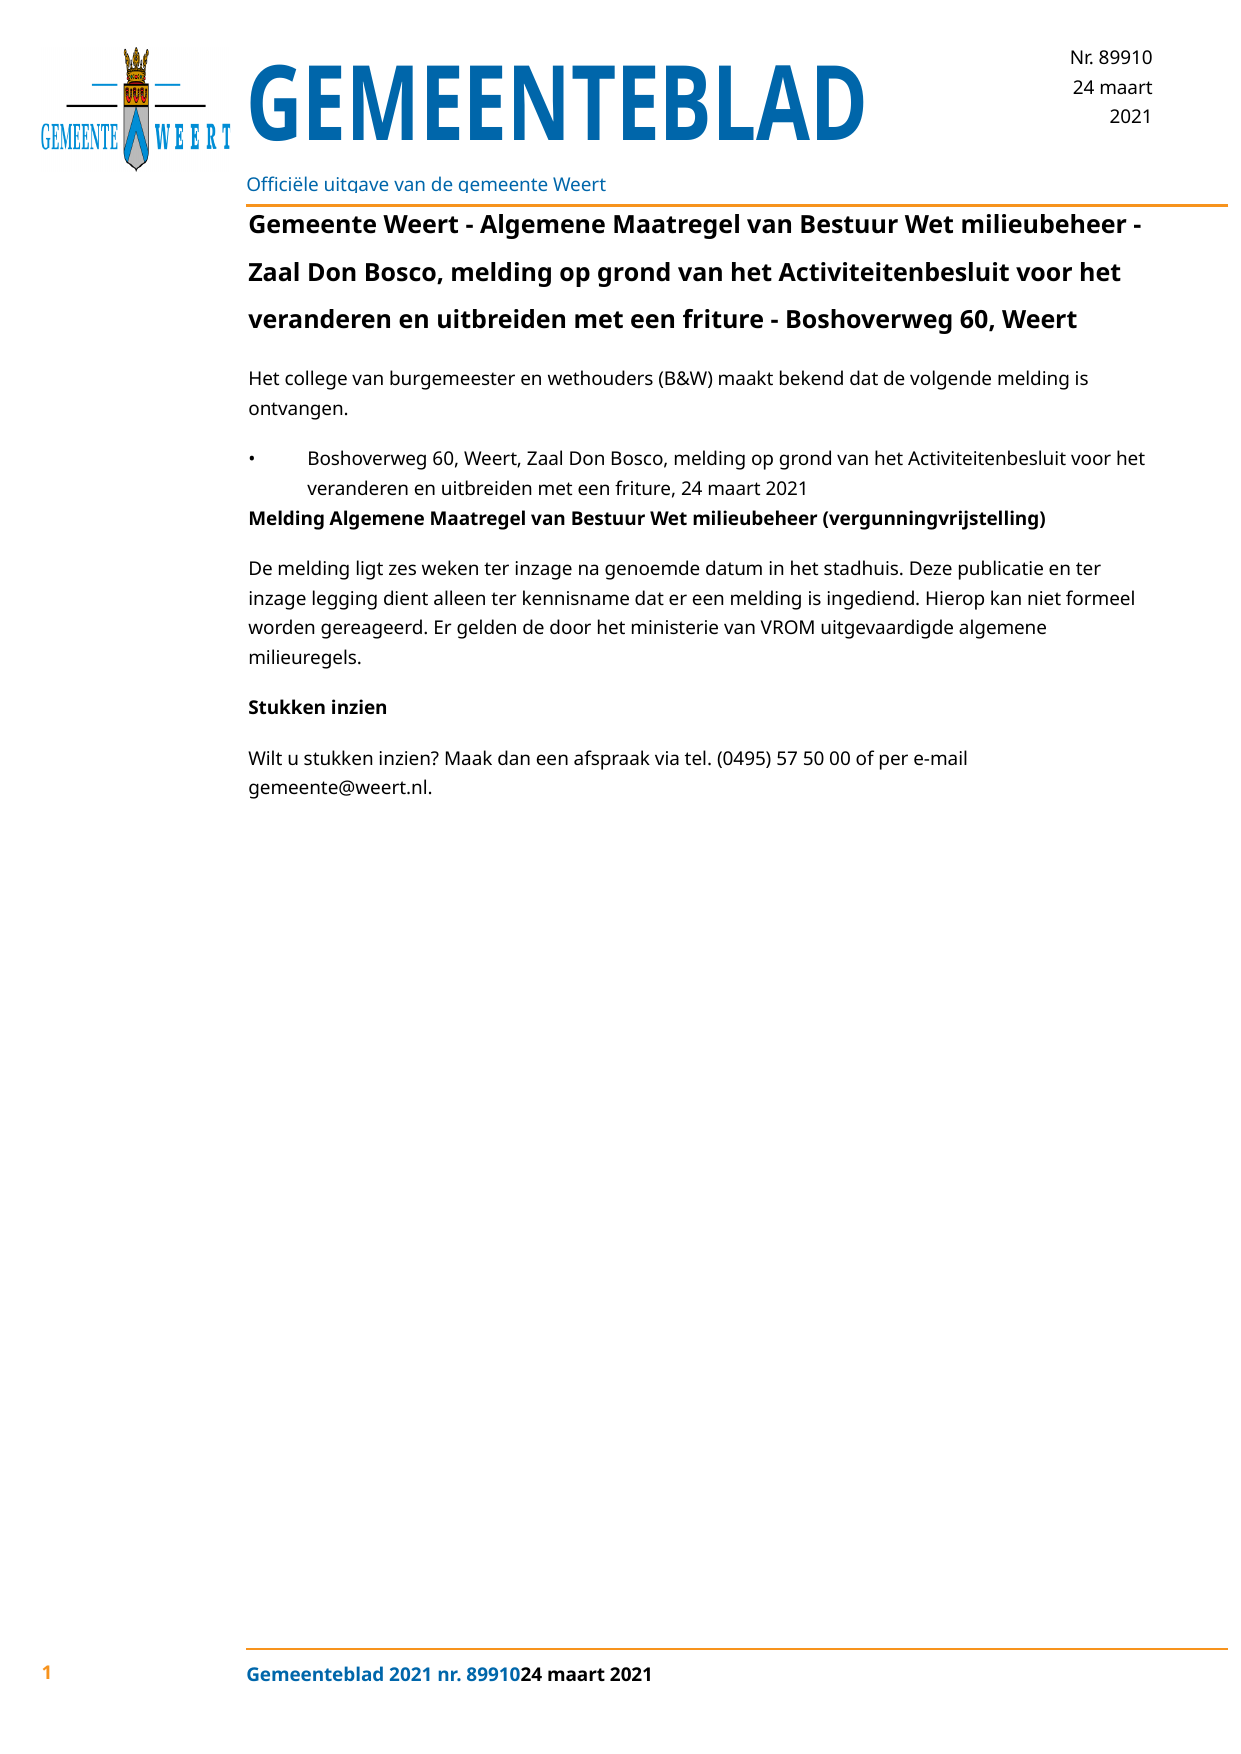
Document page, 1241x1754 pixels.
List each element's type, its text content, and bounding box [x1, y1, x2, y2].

text Het college van burgemeester en wethouders (B&W) maakt bekend dat de volgende melding is ontvangen. [248, 366, 1152, 421]
text Melding Algemene Maatregel van Bestuur Wet milieubeheer (vergunningvrijstelling) [248, 505, 1152, 530]
picture [41, 47, 231, 172]
list Boshoverweg 60, Weert, Zaal Don Bosco, melding op grond van het Activiteitenbesluit voor het veranderen en uitbreiden met een friture, 24 maart 2021 [248, 446, 1152, 501]
text Gemeente Weert - Algemene Maatregel van Bestuur Wet milieubeheer - Zaal Don Bosco, melding op grond van het Activiteitenbesluit voor het veranderen en uitbreiden met een friture - Boshoverweg 60, Weert [248, 207, 1152, 336]
text De melding ligt zes weken ter inzage na genoemde datum in het stadhuis. Deze publicatie en ter inzage legging dient alleen ter kennisname dat er een melding is ingediend. Hierop kan niet formeel worden gereageerd. Er gelden de door het ministerie van VROM uitgevaardigde algemene milieuregels. [248, 555, 1152, 669]
text Wilt u stukken inzien? Maak dan een afspraak via tel. (0495) 57 50 00 of per e-mail gemeente@weert.nl. [248, 745, 1152, 800]
text Stukken inzien [248, 694, 1152, 720]
